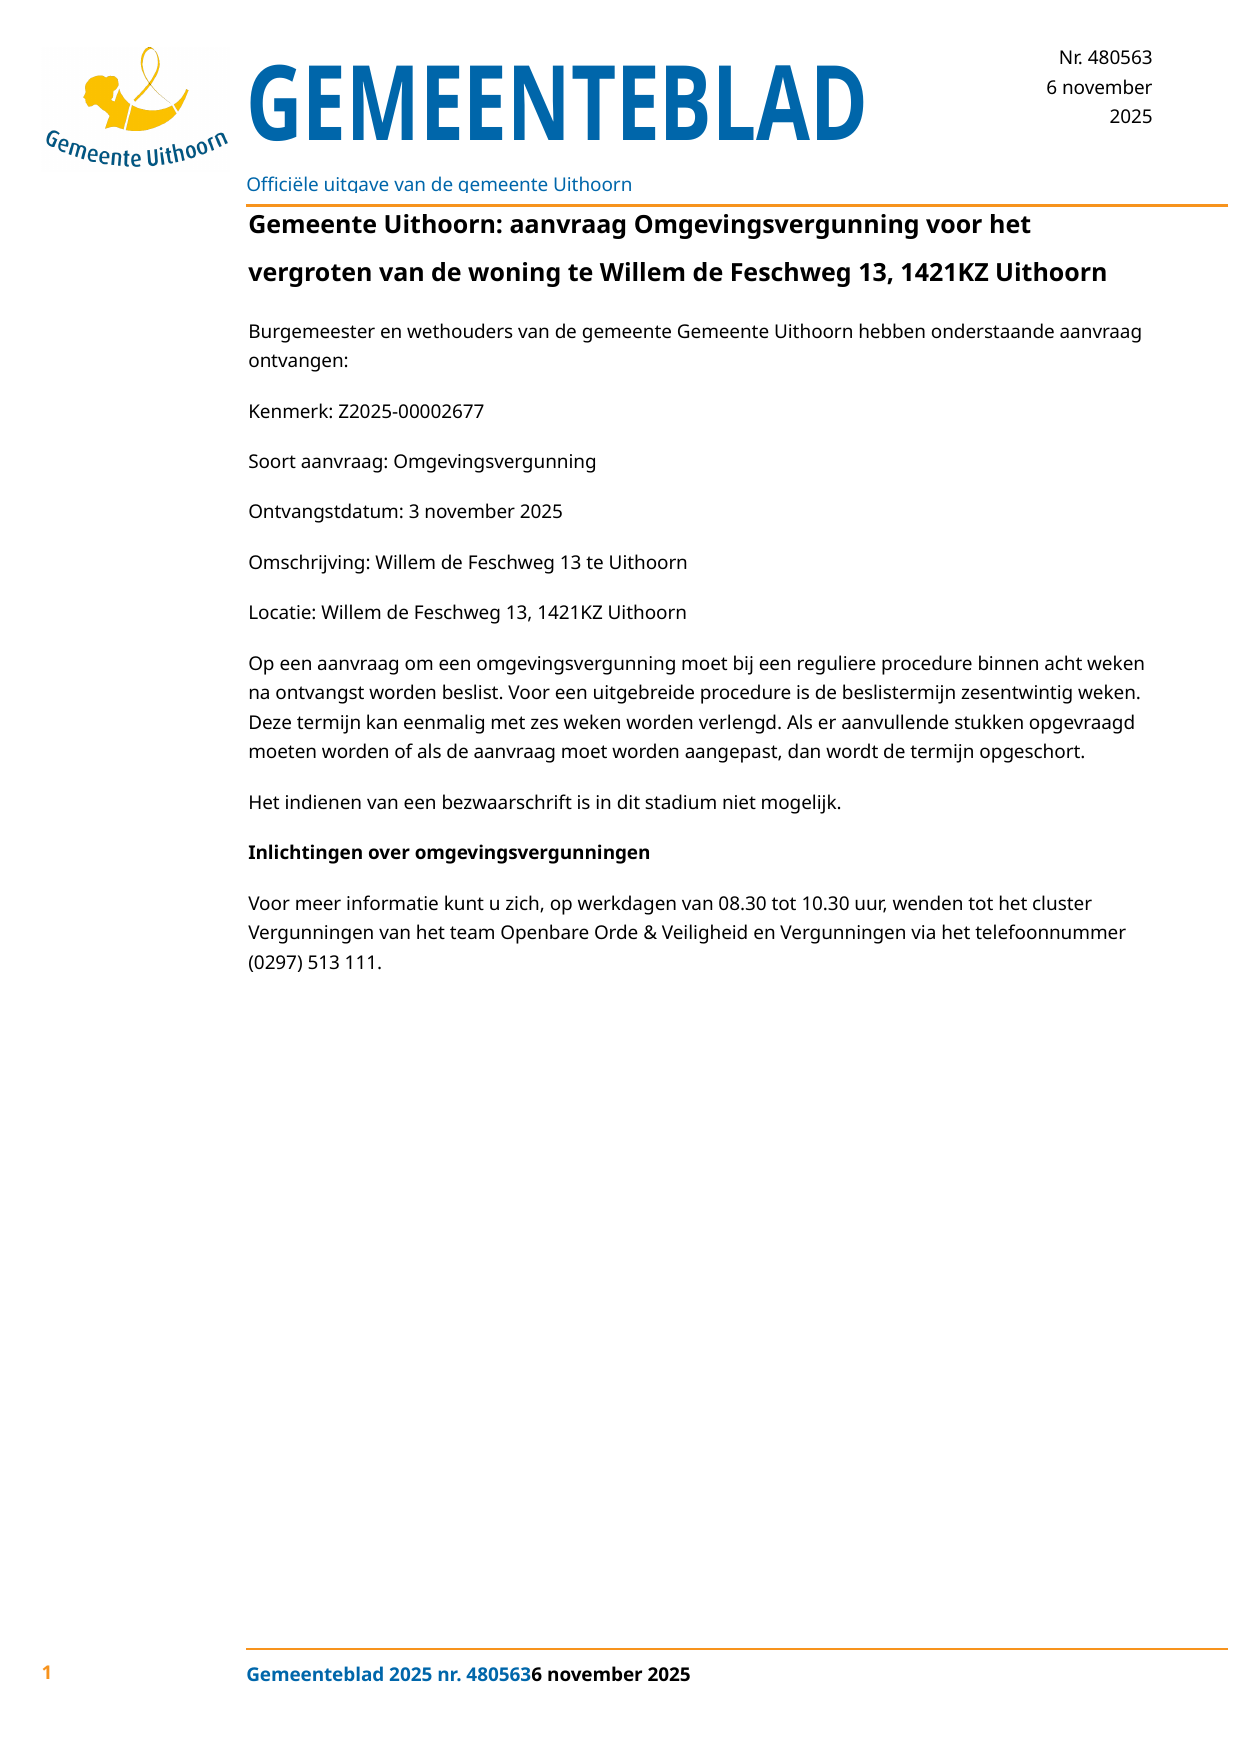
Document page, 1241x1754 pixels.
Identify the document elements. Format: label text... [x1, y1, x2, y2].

text Het indienen van een bezwaarschrift is in dit stadium niet mogelijk. [248, 789, 1152, 815]
text Inlichtingen over omgevingsvergunningen [248, 839, 1152, 865]
text Ontvangstdatum: 3 november 2025 [248, 499, 1152, 524]
text Omschrijving: Willem de Feschweg 13 te Uithoorn [248, 549, 1152, 575]
text Locatie: Willem de Feschweg 13, 1421KZ Uithoorn [248, 599, 1152, 625]
text Soort aanvraag: Omgevingsvergunning [248, 448, 1152, 474]
text Gemeente Uithoorn: aanvraag Omgevingsvergunning voor het vergroten van de woning te Willem de Feschweg 13, 1421KZ Uithoorn [248, 207, 1152, 288]
text Kenmerk: Z2025-00002677 [248, 398, 1152, 424]
text Op een aanvraag om een omgevingsvergunning moet bij een reguliere procedure binnen acht weken na ontvangst worden beslist. Voor een uitgebreide procedure is de beslistermijn zesentwintig weken. Deze termijn kan eenmalig met zes weken worden verlengd. Als er aanvullende stukken opgevraagd moeten worden of als de aanvraag moet worden aangepast, dan wordt de termijn opgeschort. [248, 650, 1152, 764]
picture [41, 47, 231, 172]
text Voor meer informatie kunt u zich, op werkdagen van 08.30 tot 10.30 uur, wenden tot het cluster Vergunningen van het team Openbare Orde & Veiligheid en Vergunningen via het telefoonnummer (0297) 513 111. [248, 890, 1152, 975]
text Burgemeester en wethouders van de gemeente Gemeente Uithoorn hebben onderstaande aanvraag ontvangen: [248, 318, 1152, 373]
